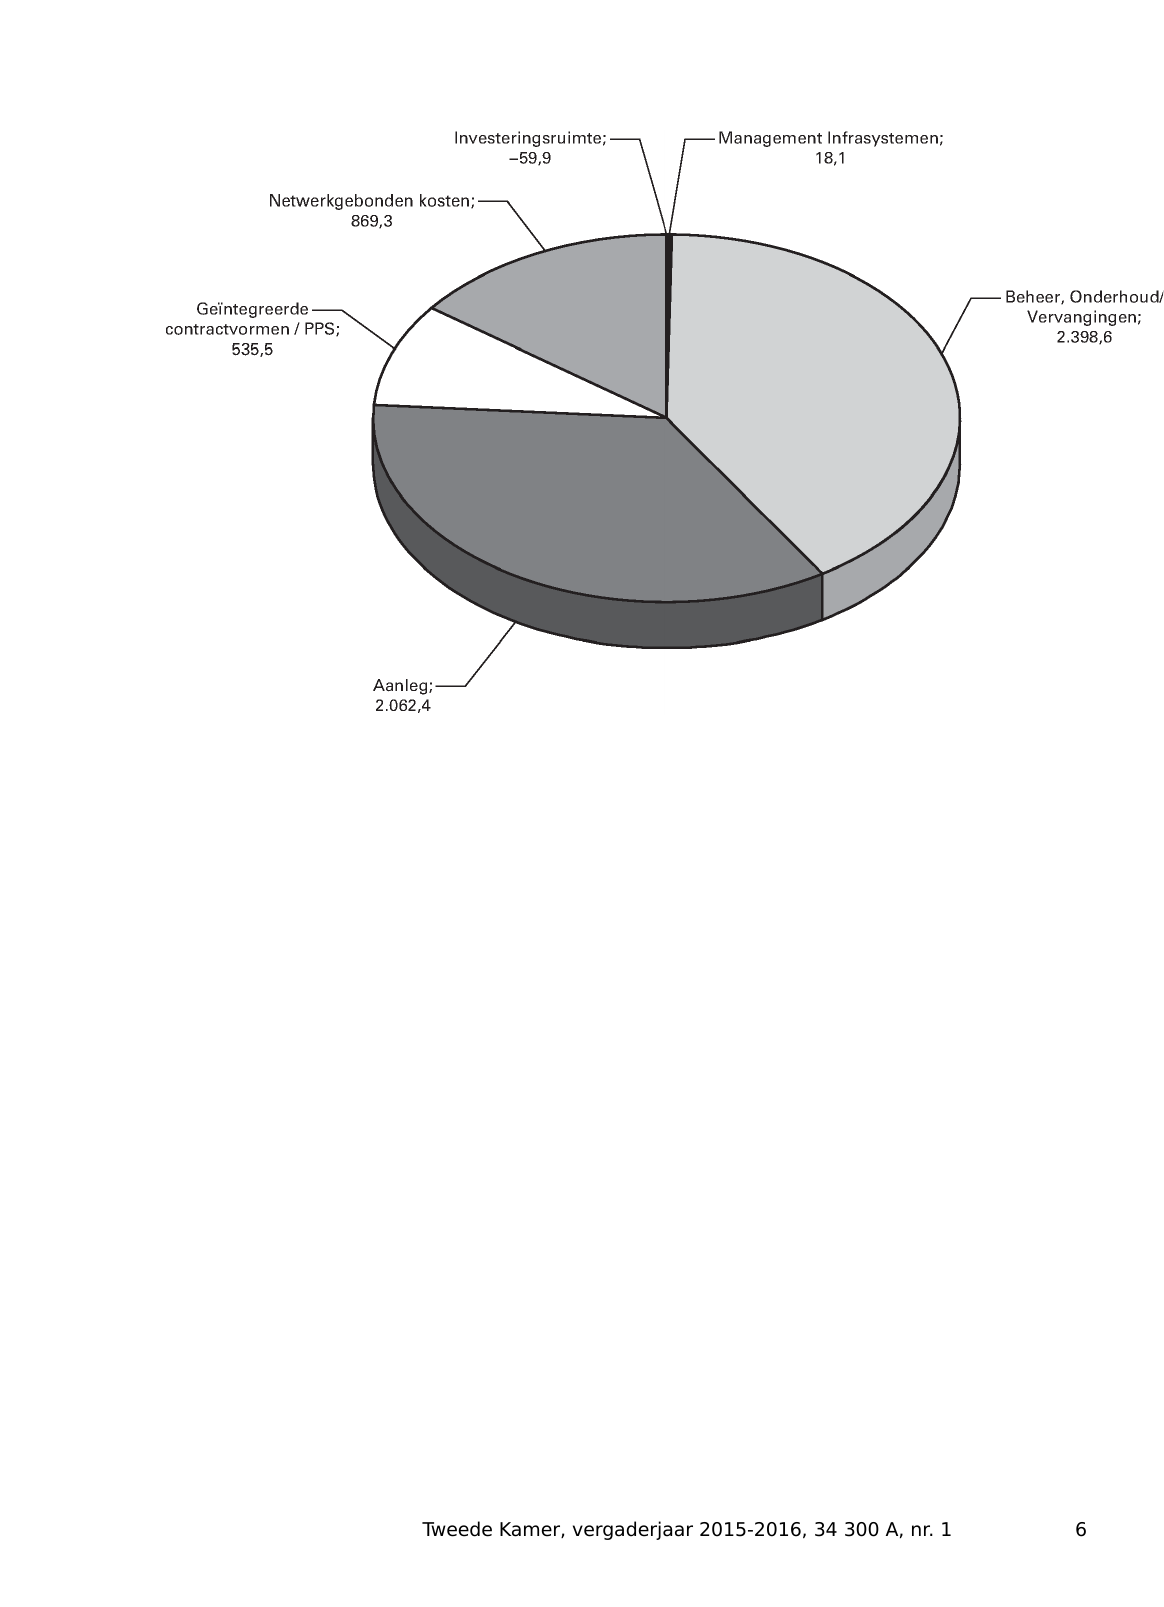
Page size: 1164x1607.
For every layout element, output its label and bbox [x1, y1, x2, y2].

picture [165, 130, 1164, 715]
